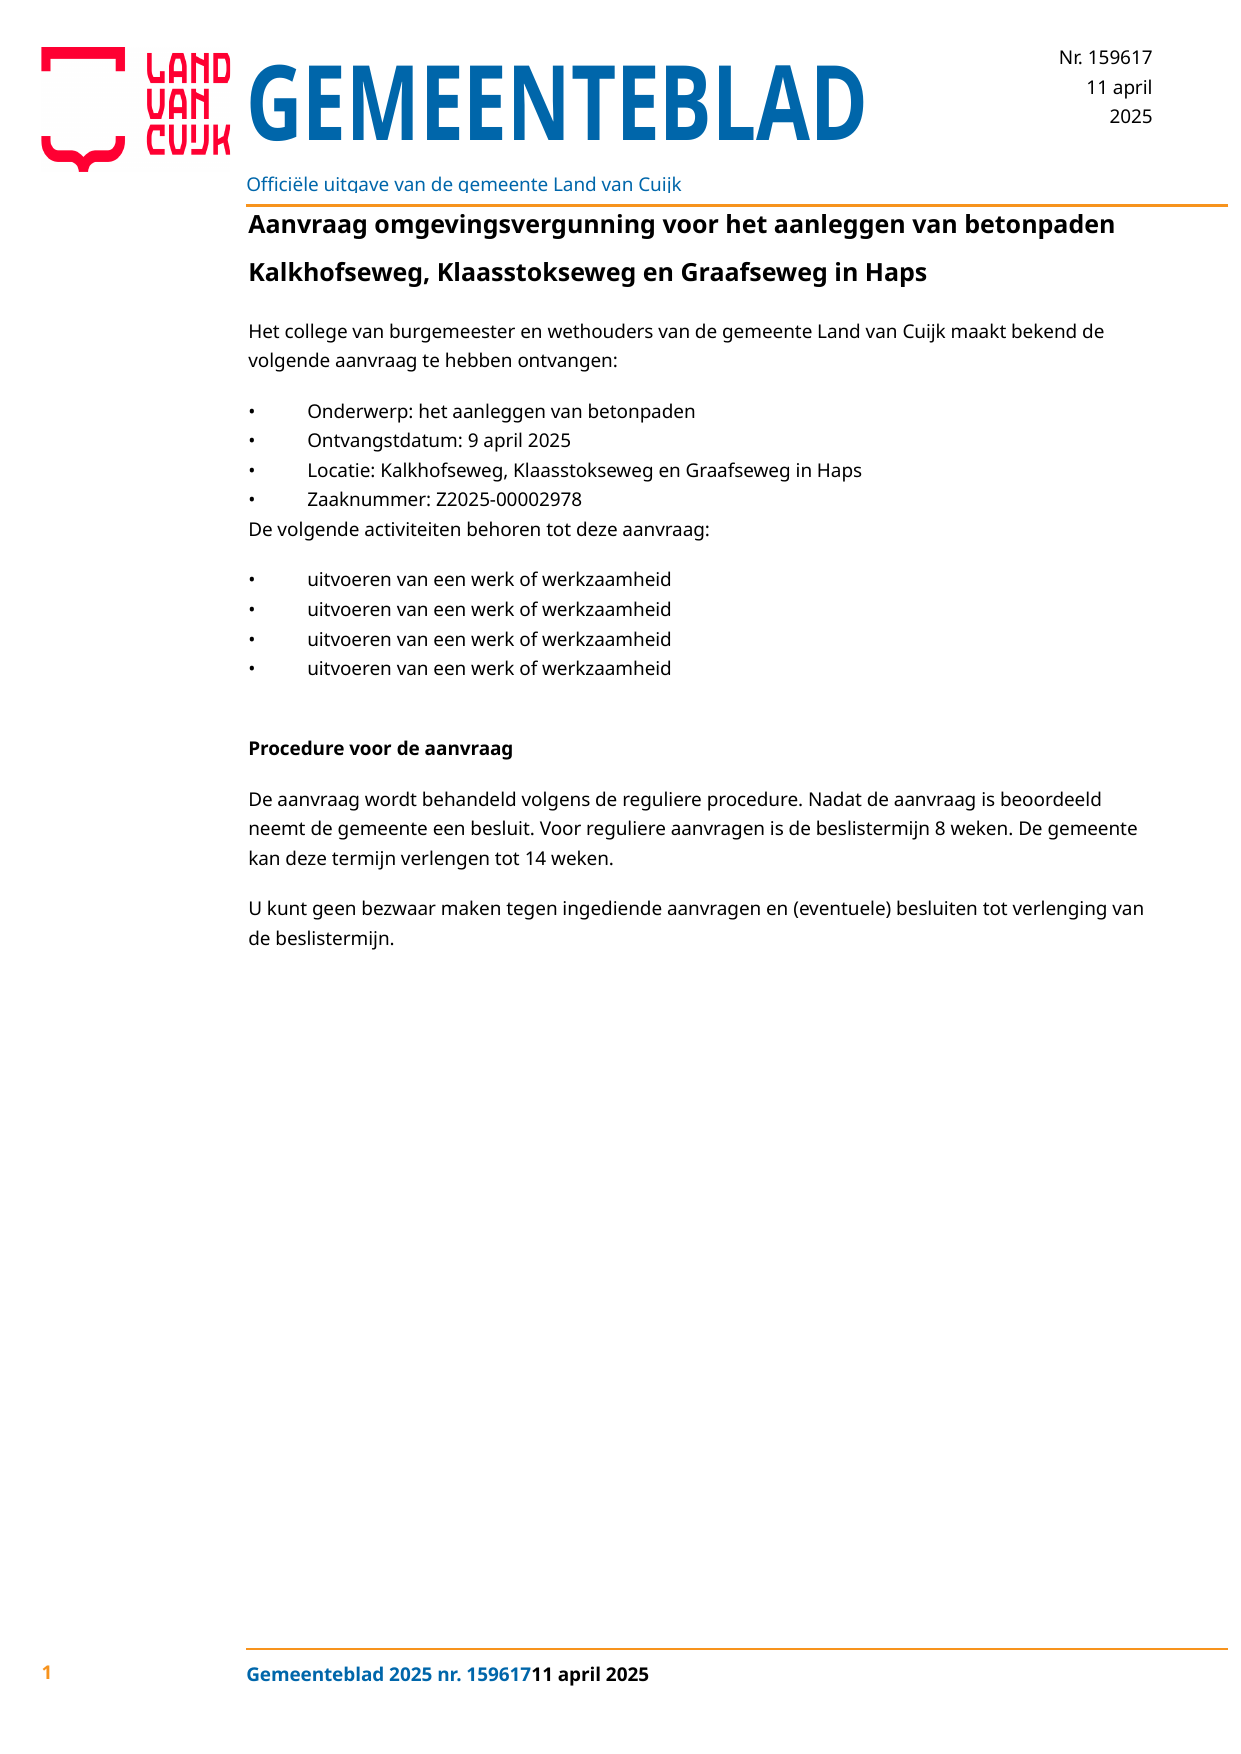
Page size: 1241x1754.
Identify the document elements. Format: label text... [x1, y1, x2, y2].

list uitvoeren van een werk of werkzaamheid [248, 567, 1152, 592]
text De aanvraag wordt behandeld volgens de reguliere procedure. Nadat de aanvraag is beoordeeld neemt de gemeente een besluit. Voor reguliere aanvragen is de beslistermijn 8 weken. De gemeente kan deze termijn verlengen tot 14 weken. [248, 786, 1152, 871]
text Procedure voor de aanvraag [248, 735, 1152, 761]
list Onderwerp: het aanleggen van betonpaden [248, 398, 1152, 424]
picture [41, 47, 231, 172]
text Aanvraag omgevingsvergunning voor het aanleggen van betonpaden Kalkhofseweg, Klaasstokseweg en Graafseweg in Haps [248, 207, 1152, 288]
text U kunt geen bezwaar maken tegen ingediende aanvragen en (eventuele) besluiten tot verlenging van de beslistermijn. [248, 895, 1152, 951]
list Ontvangstdatum: 9 april 2025 [248, 427, 1152, 453]
list uitvoeren van een werk of werkzaamheid [248, 596, 1152, 622]
list Locatie: Kalkhofseweg, Klaasstokseweg en Graafseweg in Haps [248, 457, 1152, 483]
text De volgende activiteiten behoren tot deze aanvraag: [248, 516, 1152, 542]
list Zaaknummer: Z2025-00002978 [248, 487, 1152, 512]
list uitvoeren van een werk of werkzaamheid [248, 626, 1152, 652]
text Het college van burgemeester en wethouders van de gemeente Land van Cuijk maakt bekend de volgende aanvraag te hebben ontvangen: [248, 318, 1152, 373]
list uitvoeren van een werk of werkzaamheid [248, 655, 1152, 681]
